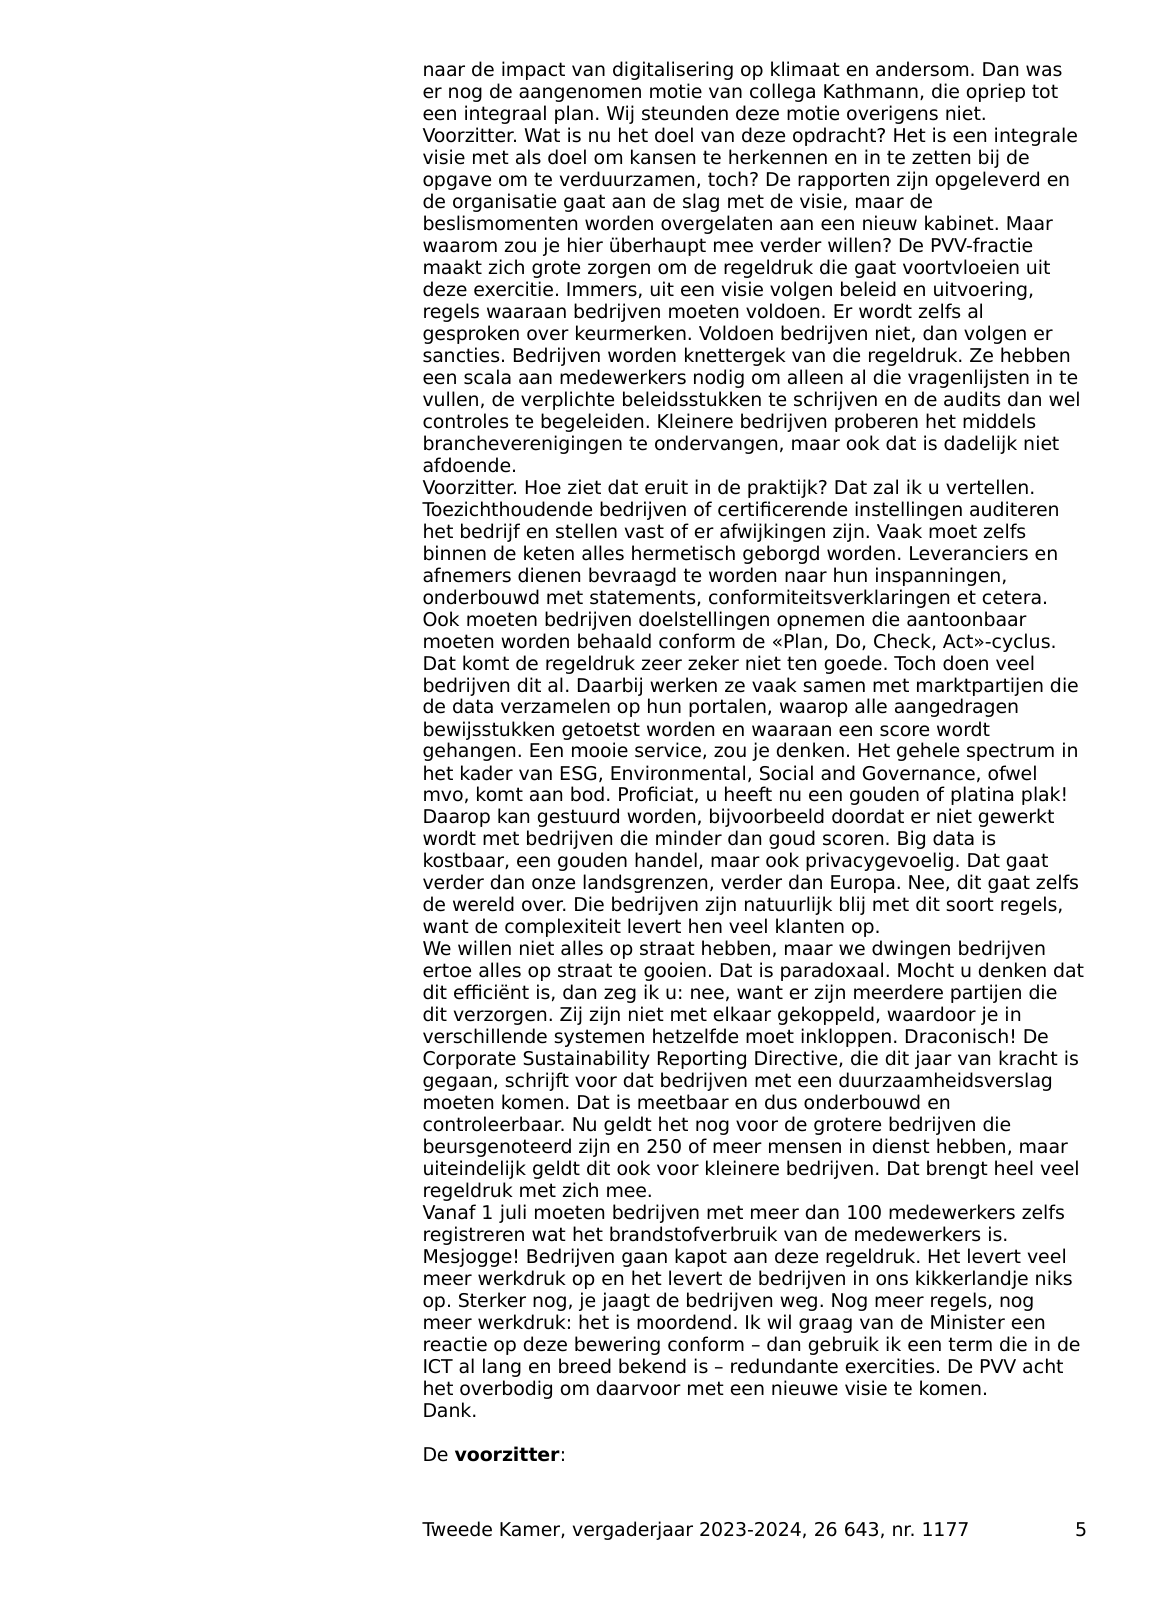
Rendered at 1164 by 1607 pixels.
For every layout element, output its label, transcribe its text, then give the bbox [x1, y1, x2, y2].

text Voorzitter. Wat is nu het doel van deze opdracht? Het is een integrale visie met als doel om kansen te herkennen en in te zetten bij de opgave om te verduurzamen, toch? De rapporten zijn opgeleverd en de organisatie gaat aan de slag met de visie, maar de beslismomenten worden overgelaten aan een nieuw kabinet. Maar waarom zou je hier überhaupt mee verder willen? De PVV-fractie maakt zich grote zorgen om de regeldruk die gaat voortvloeien uit deze exercitie. Immers, uit een visie volgen beleid en uitvoering, regels waaraan bedrijven moeten voldoen. Er wordt zelfs al gesproken over keurmerken. Voldoen bedrijven niet, dan volgen er sancties. Bedrijven worden knettergek van die regeldruk. Ze hebben een scala aan medewerkers nodig om alleen al die vragenlijsten in te vullen, de verplichte beleidsstukken te schrijven en de audits dan wel controles te begeleiden. Kleinere bedrijven proberen het middels brancheverenigingen te ondervangen, maar ook dat is dadelijk niet afdoende. [422, 125, 1087, 477]
text Dank. [422, 1400, 1087, 1422]
text Voorzitter. Hoe ziet dat eruit in de praktijk? Dat zal ik u vertellen. Toezichthoudende bedrijven of certificerende instellingen auditeren het bedrijf en stellen vast of er afwijkingen zijn. Vaak moet zelfs binnen de keten alles hermetisch geborgd worden. Leveranciers en afnemers dienen bevraagd te worden naar hun inspanningen, onderbouwd met statements, conformiteitsverklaringen et cetera. Ook moeten bedrijven doelstellingen opnemen die aantoonbaar moeten worden behaald conform de «Plan, Do, Check, Act»-cyclus. Dat komt de regeldruk zeer zeker niet ten goede. Toch doen veel bedrijven dit al. Daarbij werken ze vaak samen met marktpartijen die de data verzamelen op hun portalen, waarop alle aangedragen bewijsstukken getoetst worden en waaraan een score wordt gehangen. Een mooie service, zou je denken. Het gehele spectrum in het kader van ESG, Environmental, Social and Governance, ofwel mvo, komt aan bod. Proficiat, u heeft nu een gouden of platina plak! Daarop kan gestuurd worden, bijvoorbeeld doordat er niet gewerkt wordt met bedrijven die minder dan goud scoren. Big data is kostbaar, een gouden handel, maar ook privacygevoelig. Dat gaat verder dan onze landsgrenzen, verder dan Europa. Nee, dit gaat zelfs de wereld over. Die bedrijven zijn natuurlijk blij met dit soort regels, want de complexiteit levert hen veel klanten op. [422, 477, 1087, 938]
text Vanaf 1 juli moeten bedrijven met meer dan 100 medewerkers zelfs registreren wat het brandstofverbruik van de medewerkers is. Mesjogge! Bedrijven gaan kapot aan deze regeldruk. Het levert veel meer werkdruk op en het levert de bedrijven in ons kikkerlandje niks op. Sterker nog, je jaagt de bedrijven weg. Nog meer regels, nog meer werkdruk: het is moordend. Ik wil graag van de Minister een reactie op deze bewering conform – dan gebruik ik een term die in de ICT al lang en breed bekend is – redundante exercities. De PVV acht het overbodig om daarvoor met een nieuwe visie te komen. [422, 1202, 1087, 1400]
text We willen niet alles op straat hebben, maar we dwingen bedrijven ertoe alles op straat te gooien. Dat is paradoxaal. Mocht u denken dat dit efficiënt is, dan zeg ik u: nee, want er zijn meerdere partijen die dit verzorgen. Zij zijn niet met elkaar gekoppeld, waardoor je in verschillende systemen hetzelfde moet inkloppen. Draconisch! De Corporate Sustainability Reporting Directive, die dit jaar van kracht is gegaan, schrijft voor dat bedrijven met een duurzaamheidsverslag moeten komen. Dat is meetbaar en dus onderbouwd en controleerbaar. Nu geldt het nog voor de grotere bedrijven die beursgenoteerd zijn en 250 of meer mensen in dienst hebben, maar uiteindelijk geldt dit ook voor kleinere bedrijven. Dat brengt heel veel regeldruk met zich mee. [422, 938, 1087, 1202]
text De voorzitter: [422, 1444, 1087, 1466]
text naar de impact van digitalisering op klimaat en andersom. Dan was er nog de aangenomen motie van collega Kathmann, die opriep tot een integraal plan. Wij steunden deze motie overigens niet. [422, 59, 1087, 125]
